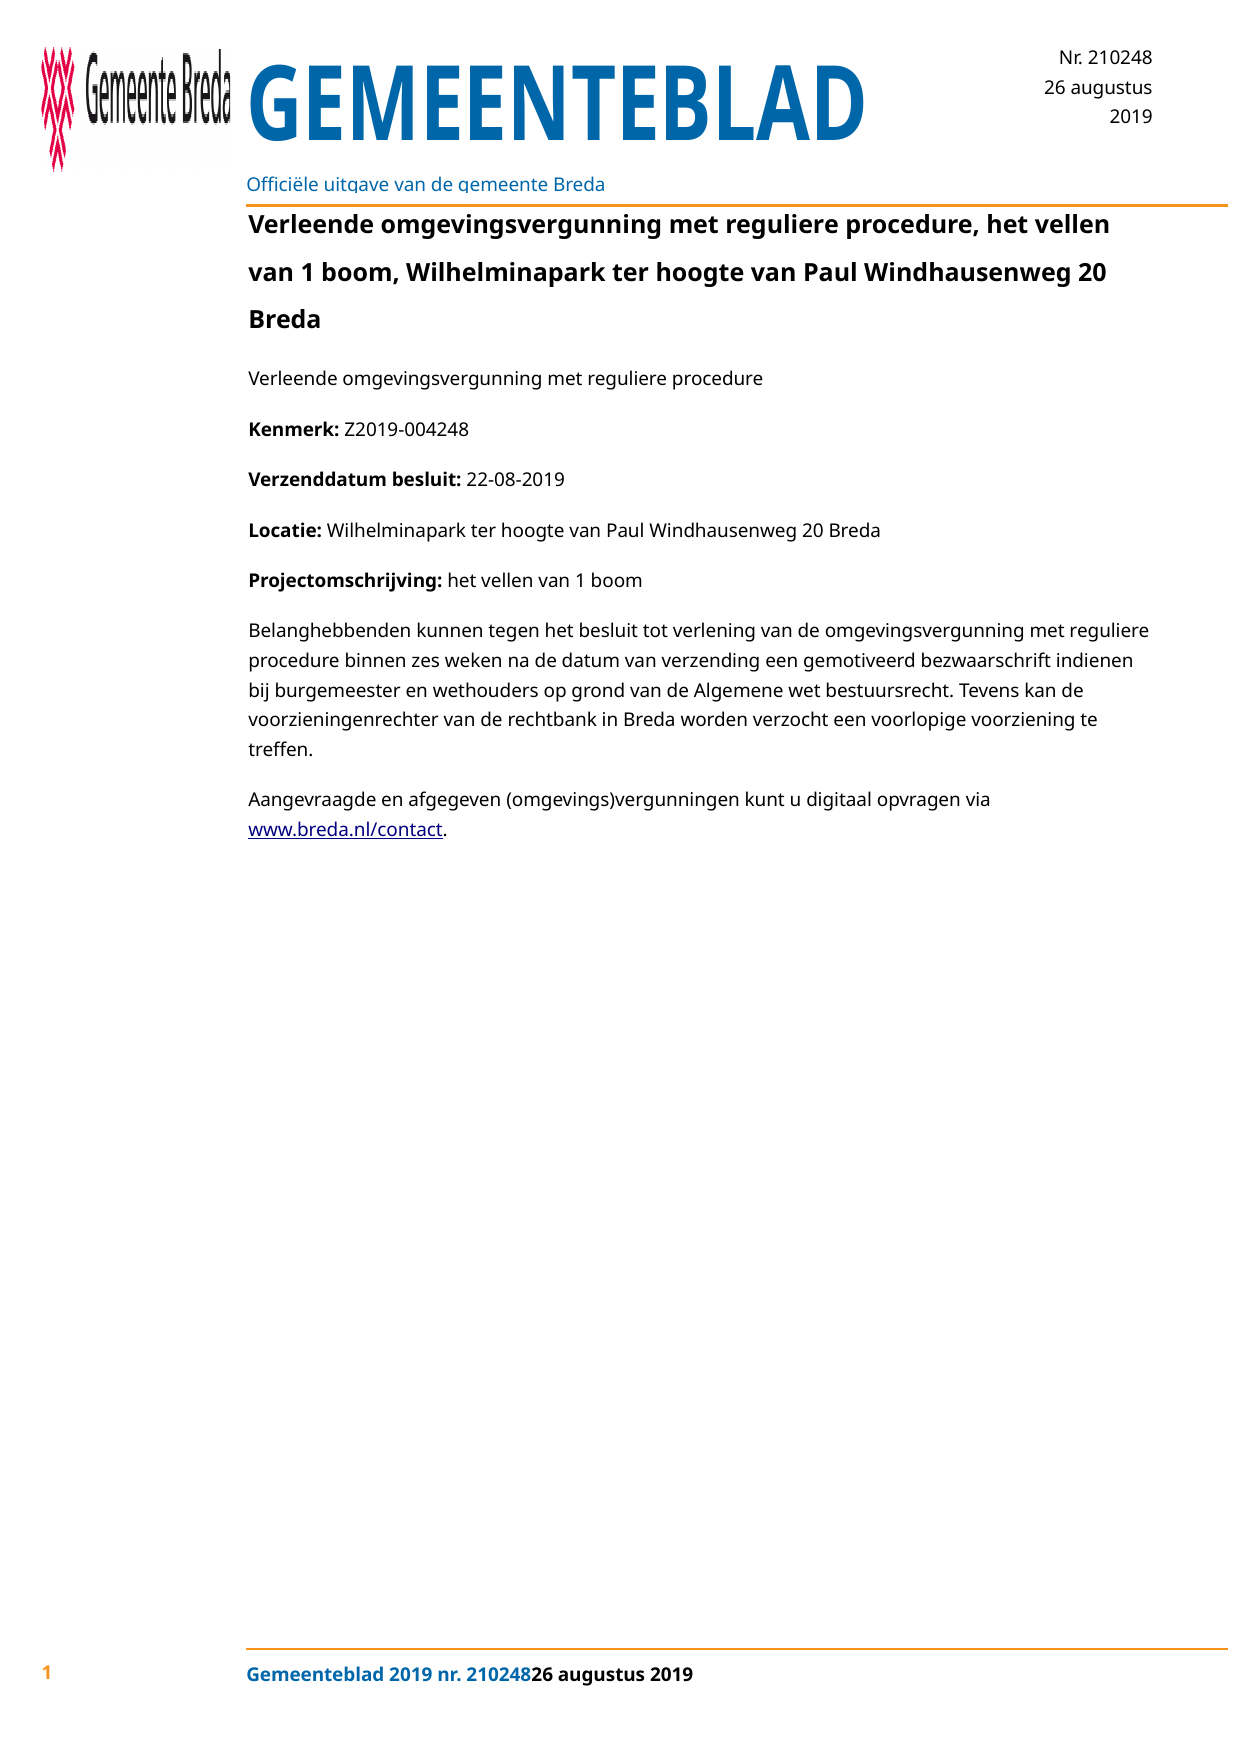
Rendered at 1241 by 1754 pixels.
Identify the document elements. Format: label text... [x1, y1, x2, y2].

text Belanghebbenden kunnen tegen het besluit tot verlening van de omgevingsvergunning met reguliere procedure binnen zes weken na de datum van verzending een gemotiveerd bezwaarschrift indienen bij burgemeester en wethouders op grond van de Algemene wet bestuursrecht. Tevens kan de voorzieningenrechter van de rechtbank in Breda worden verzocht een voorlopige voorziening te treffen. [248, 618, 1152, 762]
picture [41, 47, 231, 172]
text Kenmerk: Z2019-004248 [248, 416, 1152, 442]
text Verzenddatum besluit: 22-08-2019 [248, 466, 1152, 492]
text Aangevraagde en afgegeven (omgevings)vergunningen kunt u digitaal opvragen via www.breda.nl/contact. [248, 786, 1152, 842]
text Verleende omgevingsvergunning met reguliere procedure, het vellen van 1 boom, Wilhelminapark ter hoogte van Paul Windhausenweg 20 Breda [248, 207, 1152, 336]
text Verleende omgevingsvergunning met reguliere procedure [248, 366, 1152, 391]
text Projectomschrijving: het vellen van 1 boom [248, 567, 1152, 593]
text Locatie: Wilhelminapark ter hoogte van Paul Windhausenweg 20 Breda [248, 517, 1152, 542]
